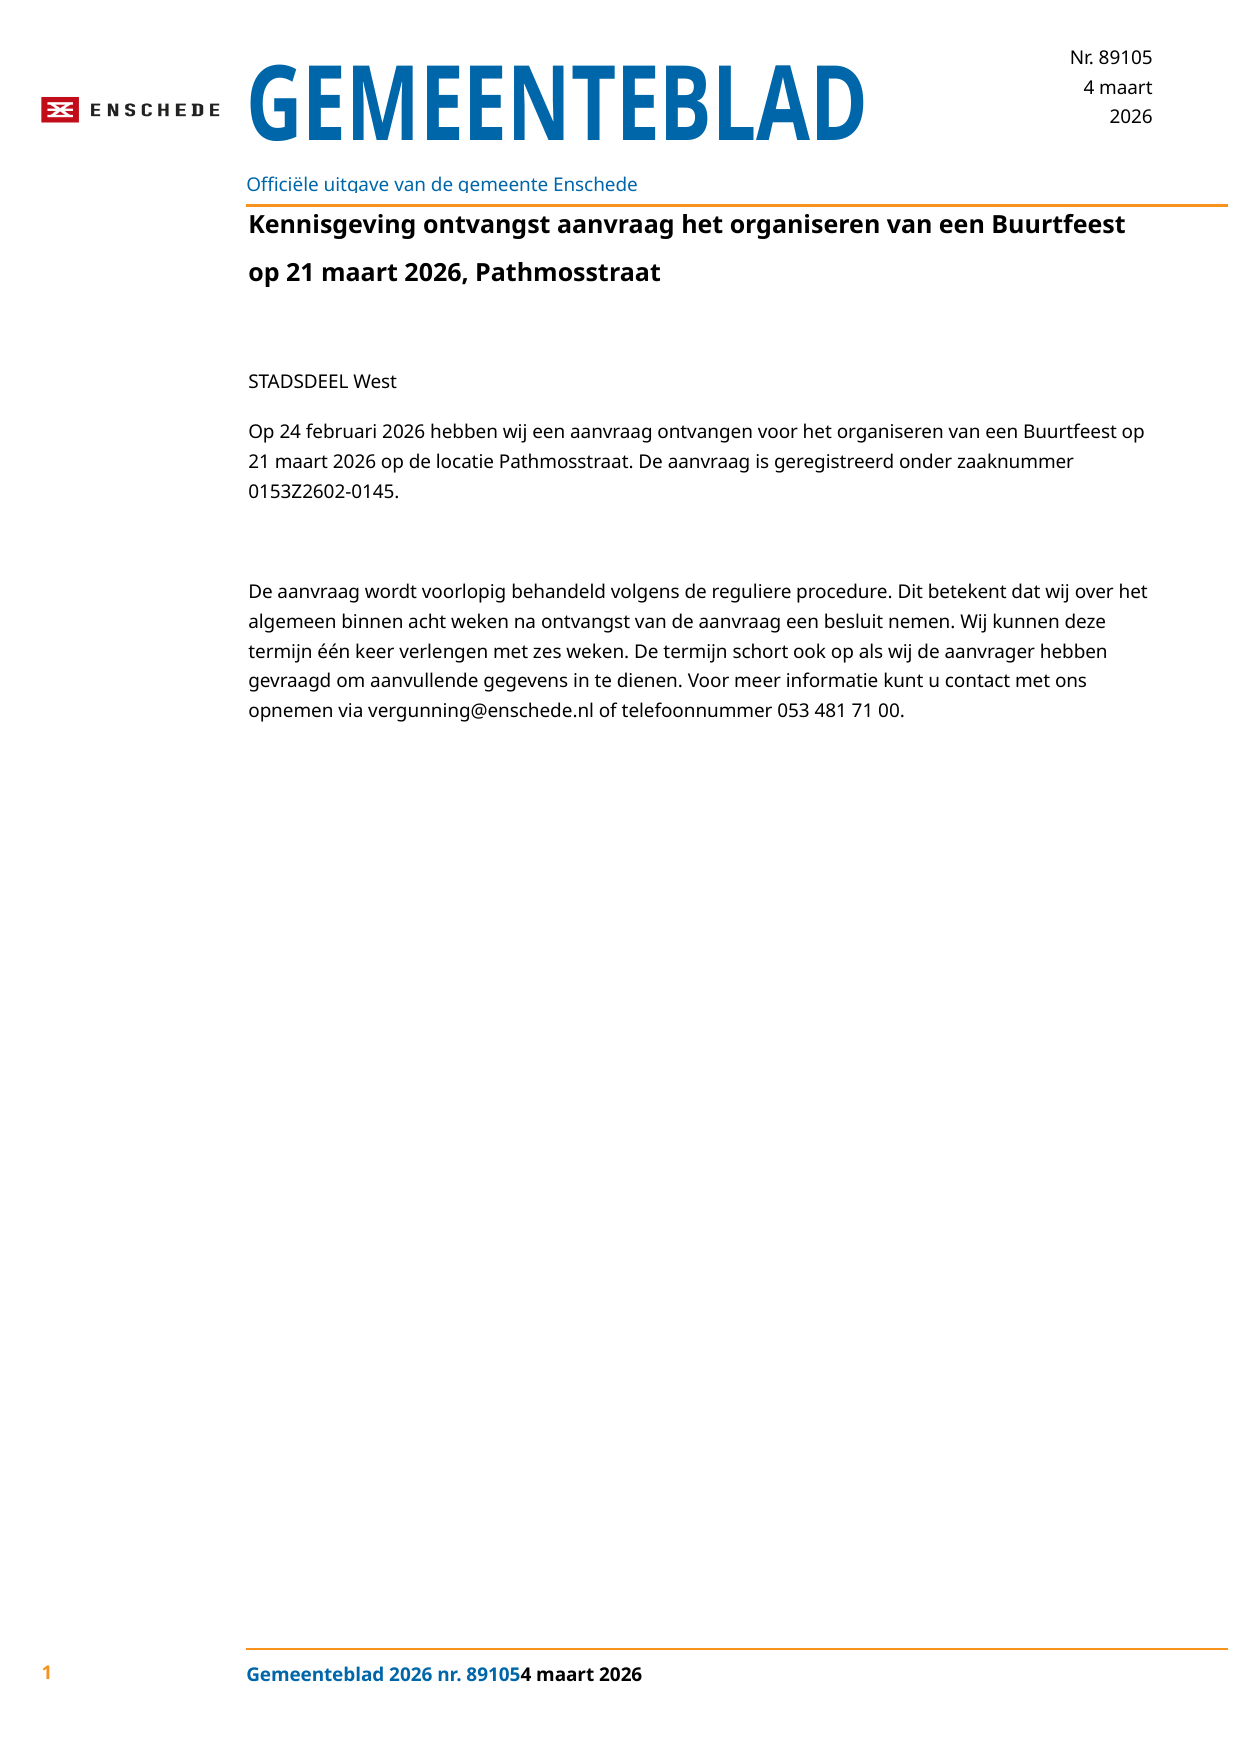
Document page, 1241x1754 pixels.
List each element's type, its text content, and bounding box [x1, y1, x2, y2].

text Op 24 februari 2026 hebben wij een aanvraag ontvangen voor het organiseren van een Buurtfeest op 21 maart 2026 op de locatie Pathmosstraat. De aanvraag is geregistreerd onder zaaknummer 0153Z2602-0145. [248, 419, 1152, 504]
text STADSDEEL West [248, 368, 1152, 394]
text Kennisgeving ontvangst aanvraag het organiseren van een Buurtfeest op 21 maart 2026, Pathmosstraat [248, 207, 1152, 288]
text De aanvraag wordt voorlopig behandeld volgens de reguliere procedure. Dit betekent dat wij over het algemeen binnen acht weken na ontvangst van de aanvraag een besluit nemen. Wij kunnen deze termijn één keer verlengen met zes weken. De termijn schort ook op als wij de aanvrager hebben gevraagd om aanvullende gegevens in te dienen. Voor meer informatie kunt u contact met ons opnemen via vergunning@enschede.nl of telefoonnummer 053 481 71 00. [248, 579, 1152, 723]
picture [41, 47, 231, 172]
